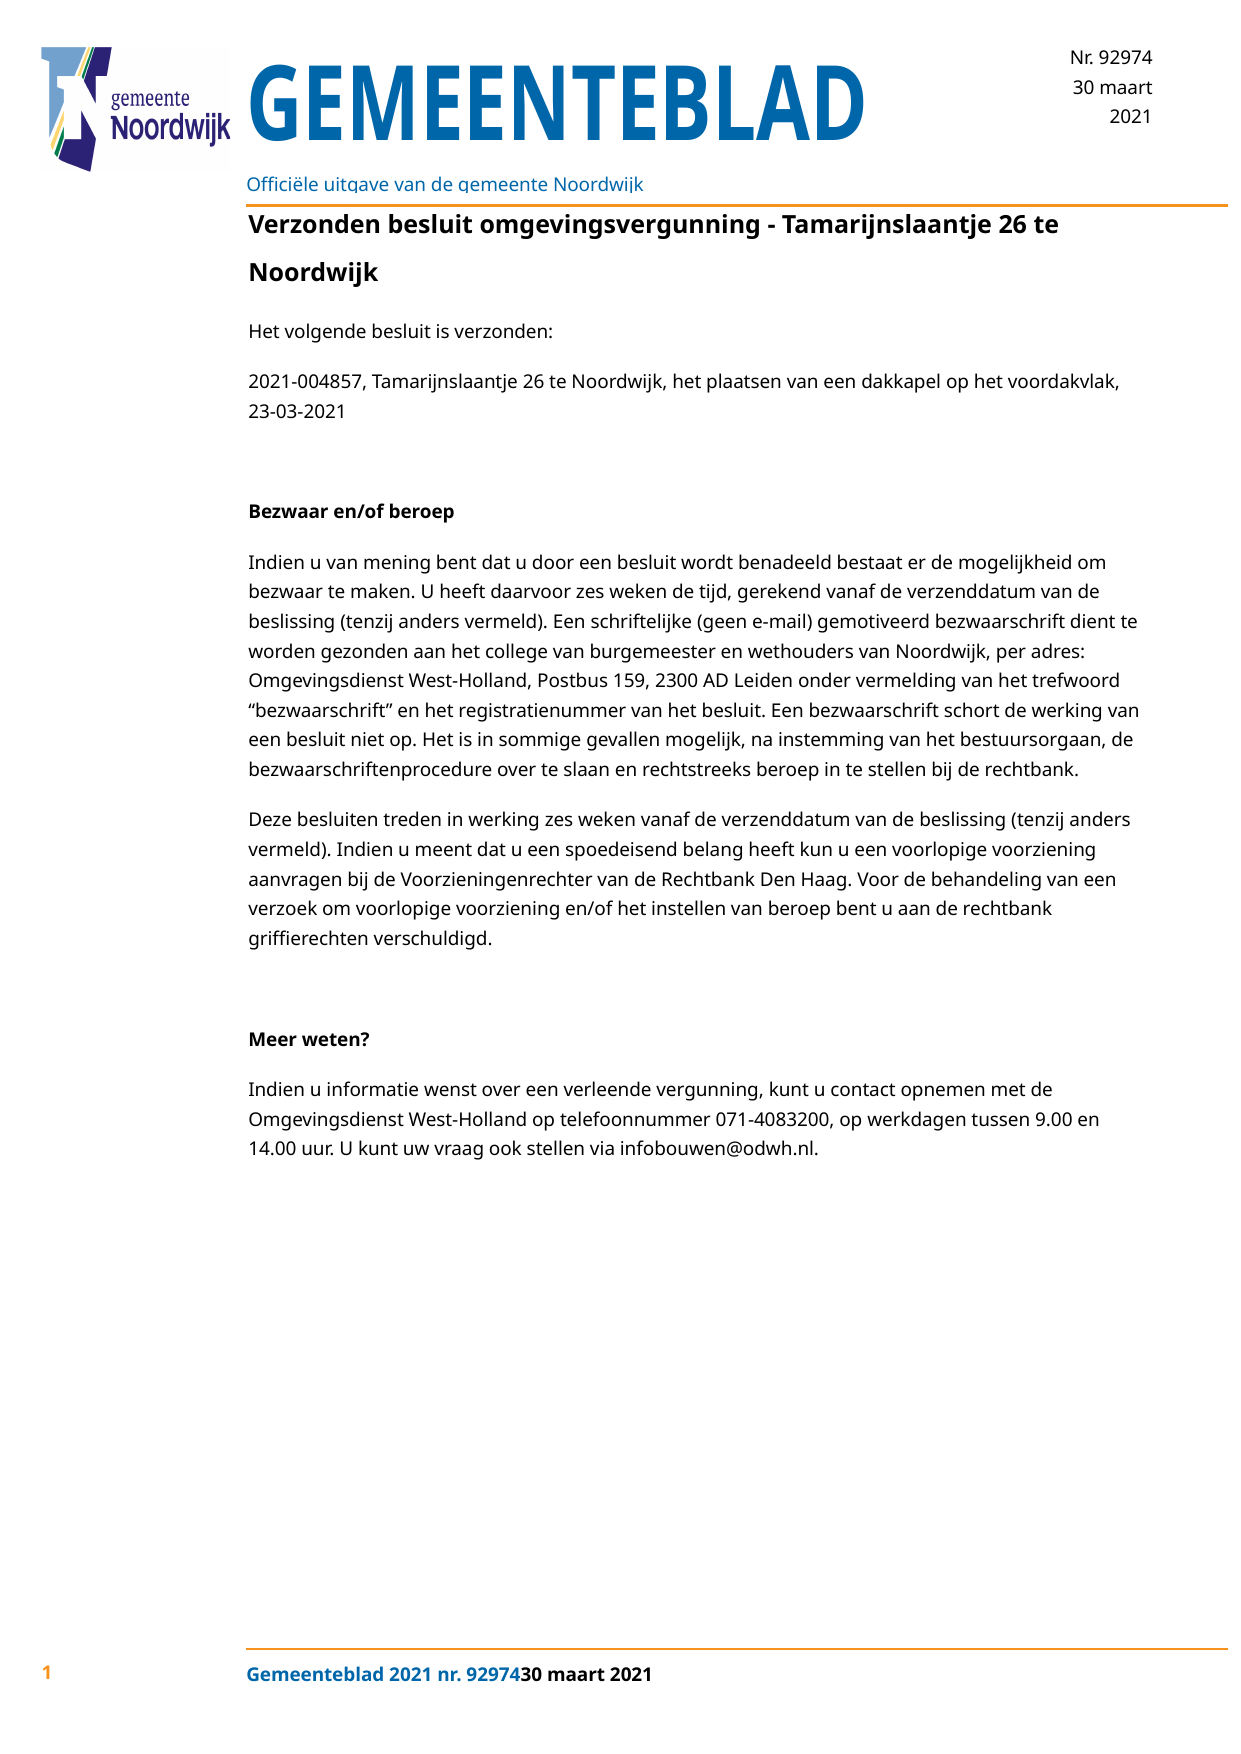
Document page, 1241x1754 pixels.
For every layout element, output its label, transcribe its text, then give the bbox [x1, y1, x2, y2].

text Meer weten? [248, 1026, 1152, 1052]
picture [41, 47, 231, 172]
text Indien u van mening bent dat u door een besluit wordt benadeeld bestaat er de mogelijkheid om bezwaar te maken. U heeft daarvoor zes weken de tijd, gerekend vanaf de verzenddatum van de beslissing (tenzij anders vermeld). Een schriftelijke (geen e-mail) gemotiveerd bezwaarschrift dient te worden gezonden aan het college van burgemeester en wethouders van Noordwijk, per adres: Omgevingsdienst West-Holland, Postbus 159, 2300 AD Leiden onder vermelding van het trefwoord “bezwaarschrift” en het registratienummer van het besluit. Een bezwaarschrift schort de werking van een besluit niet op. Het is in sommige gevallen mogelijk, na instemming van het bestuursorgaan, de bezwaarschriftenprocedure over te slaan en rechtstreeks beroep in te stellen bij de rechtbank. [248, 549, 1152, 782]
text Deze besluiten treden in werking zes weken vanaf de verzenddatum van de beslissing (tenzij anders vermeld). Indien u meent dat u een spoedeisend belang heeft kun u een voorlopige voorziening aanvragen bij de Voorzieningenrechter van de Rechtbank Den Haag. Voor de behandeling van een verzoek om voorlopige voorziening en/of het instellen van beroep bent u aan de rechtbank griffierechten verschuldigd. [248, 807, 1152, 951]
text Verzonden besluit omgevingsvergunning - Tamarijnslaantje 26 te Noordwijk [248, 207, 1152, 288]
text Bezwaar en/of beroep [248, 499, 1152, 524]
text Indien u informatie wenst over een verleende vergunning, kunt u contact opnemen met de Omgevingsdienst West-Holland op telefoonnummer 071-4083200, op werkdagen tussen 9.00 en 14.00 uur. U kunt uw vraag ook stellen via infobouwen@odwh.nl. [248, 1076, 1152, 1161]
text Het volgende besluit is verzonden: [248, 318, 1152, 344]
text 2021-004857, Tamarijnslaantje 26 te Noordwijk, het plaatsen van een dakkapel op het voordakvlak, 23-03-2021 [248, 368, 1152, 424]
